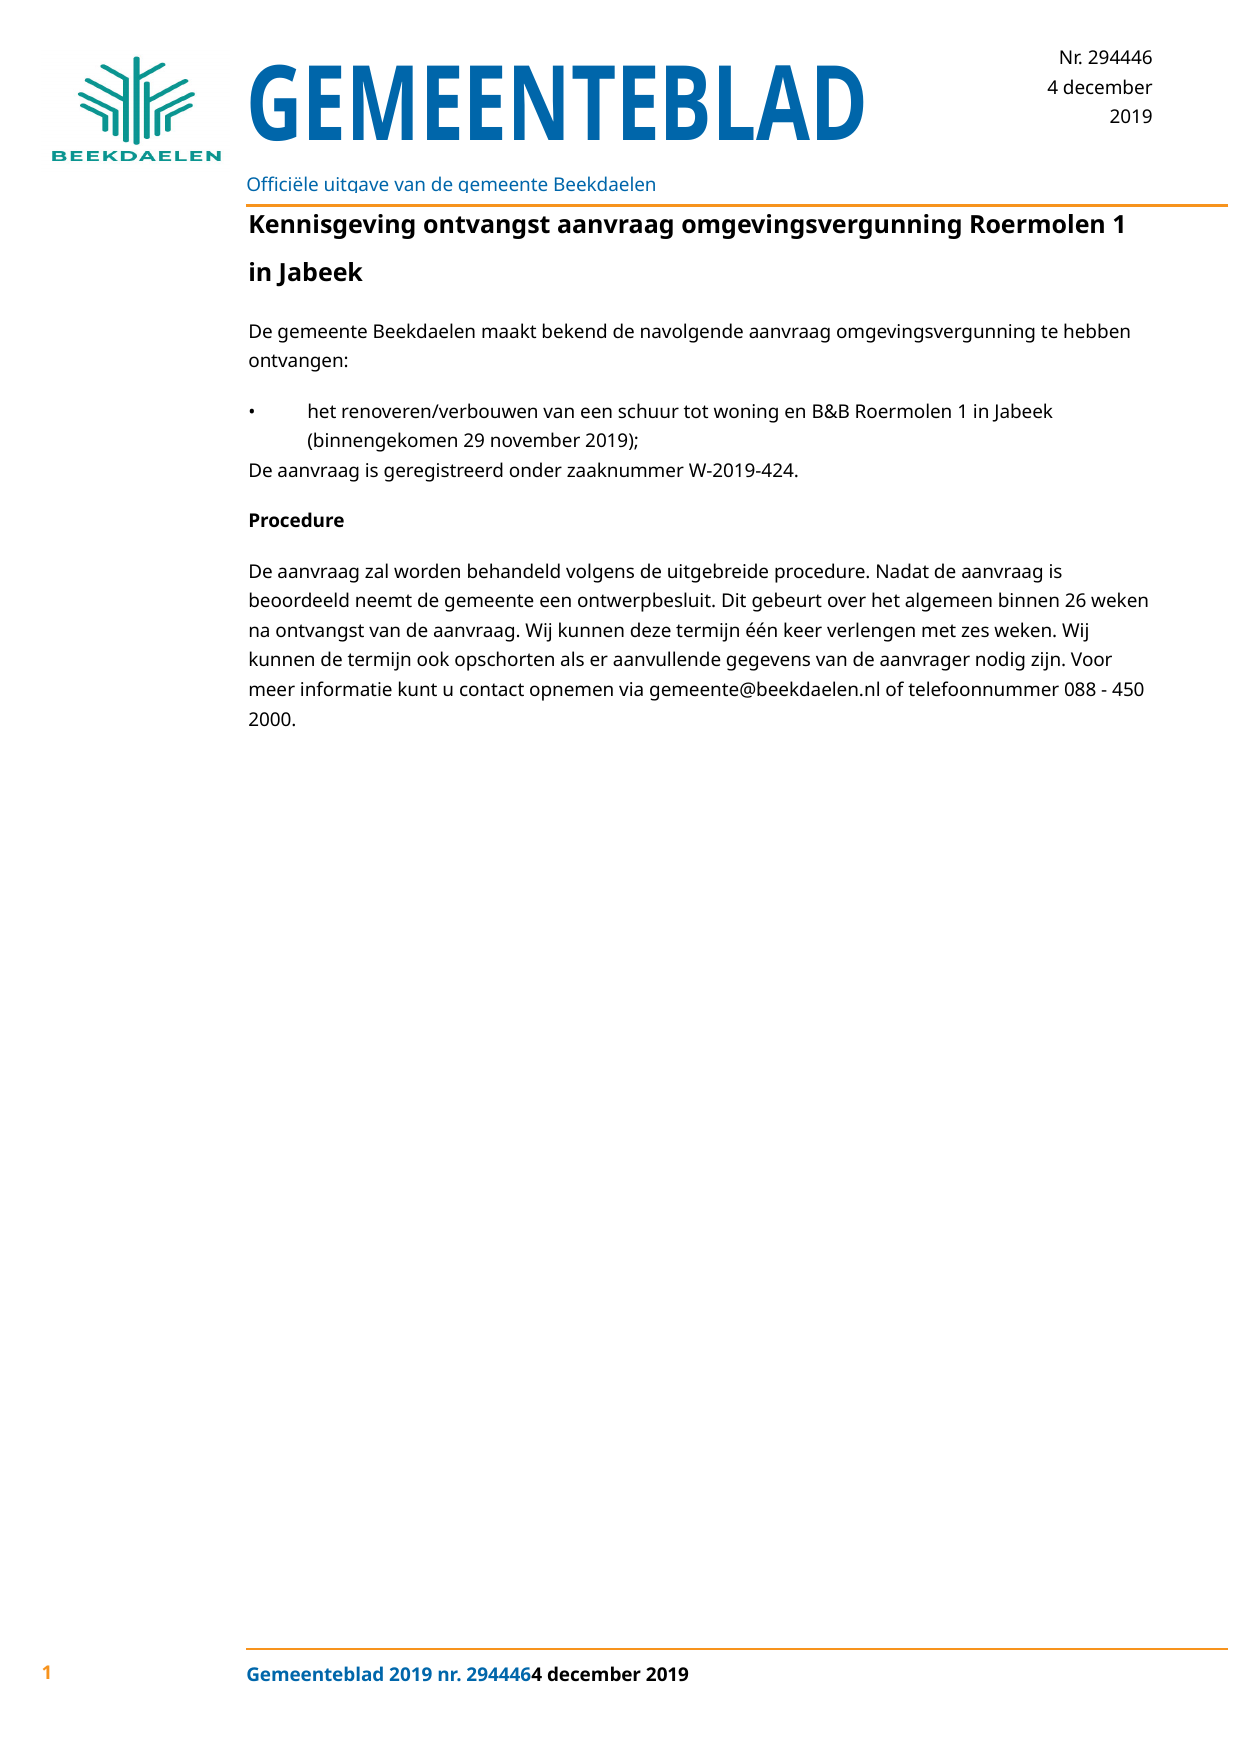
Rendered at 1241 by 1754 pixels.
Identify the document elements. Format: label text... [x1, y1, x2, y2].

text De aanvraag is geregistreerd onder zaaknummer W-2019-424. [248, 457, 1152, 483]
picture [41, 47, 231, 172]
text De aanvraag zal worden behandeld volgens de uitgebreide procedure. Nadat de aanvraag is beoordeeld neemt de gemeente een ontwerpbesluit. Dit gebeurt over het algemeen binnen 26 weken na ontvangst van de aanvraag. Wij kunnen deze termijn één keer verlengen met zes weken. Wij kunnen de termijn ook opschorten als er aanvullende gegevens van de aanvrager nodig zijn. Voor meer informatie kunt u contact opnemen via gemeente@beekdaelen.nl of telefoonnummer 088 - 450 2000. [248, 558, 1152, 732]
text Procedure [248, 507, 1152, 533]
text Kennisgeving ontvangst aanvraag omgevingsvergunning Roermolen 1 in Jabeek [248, 207, 1152, 288]
text De gemeente Beekdaelen maakt bekend de navolgende aanvraag omgevingsvergunning te hebben ontvangen: [248, 318, 1152, 373]
list het renoveren/verbouwen van een schuur tot woning en B&B Roermolen 1 in Jabeek (binnengekomen 29 november 2019); [248, 398, 1152, 453]
